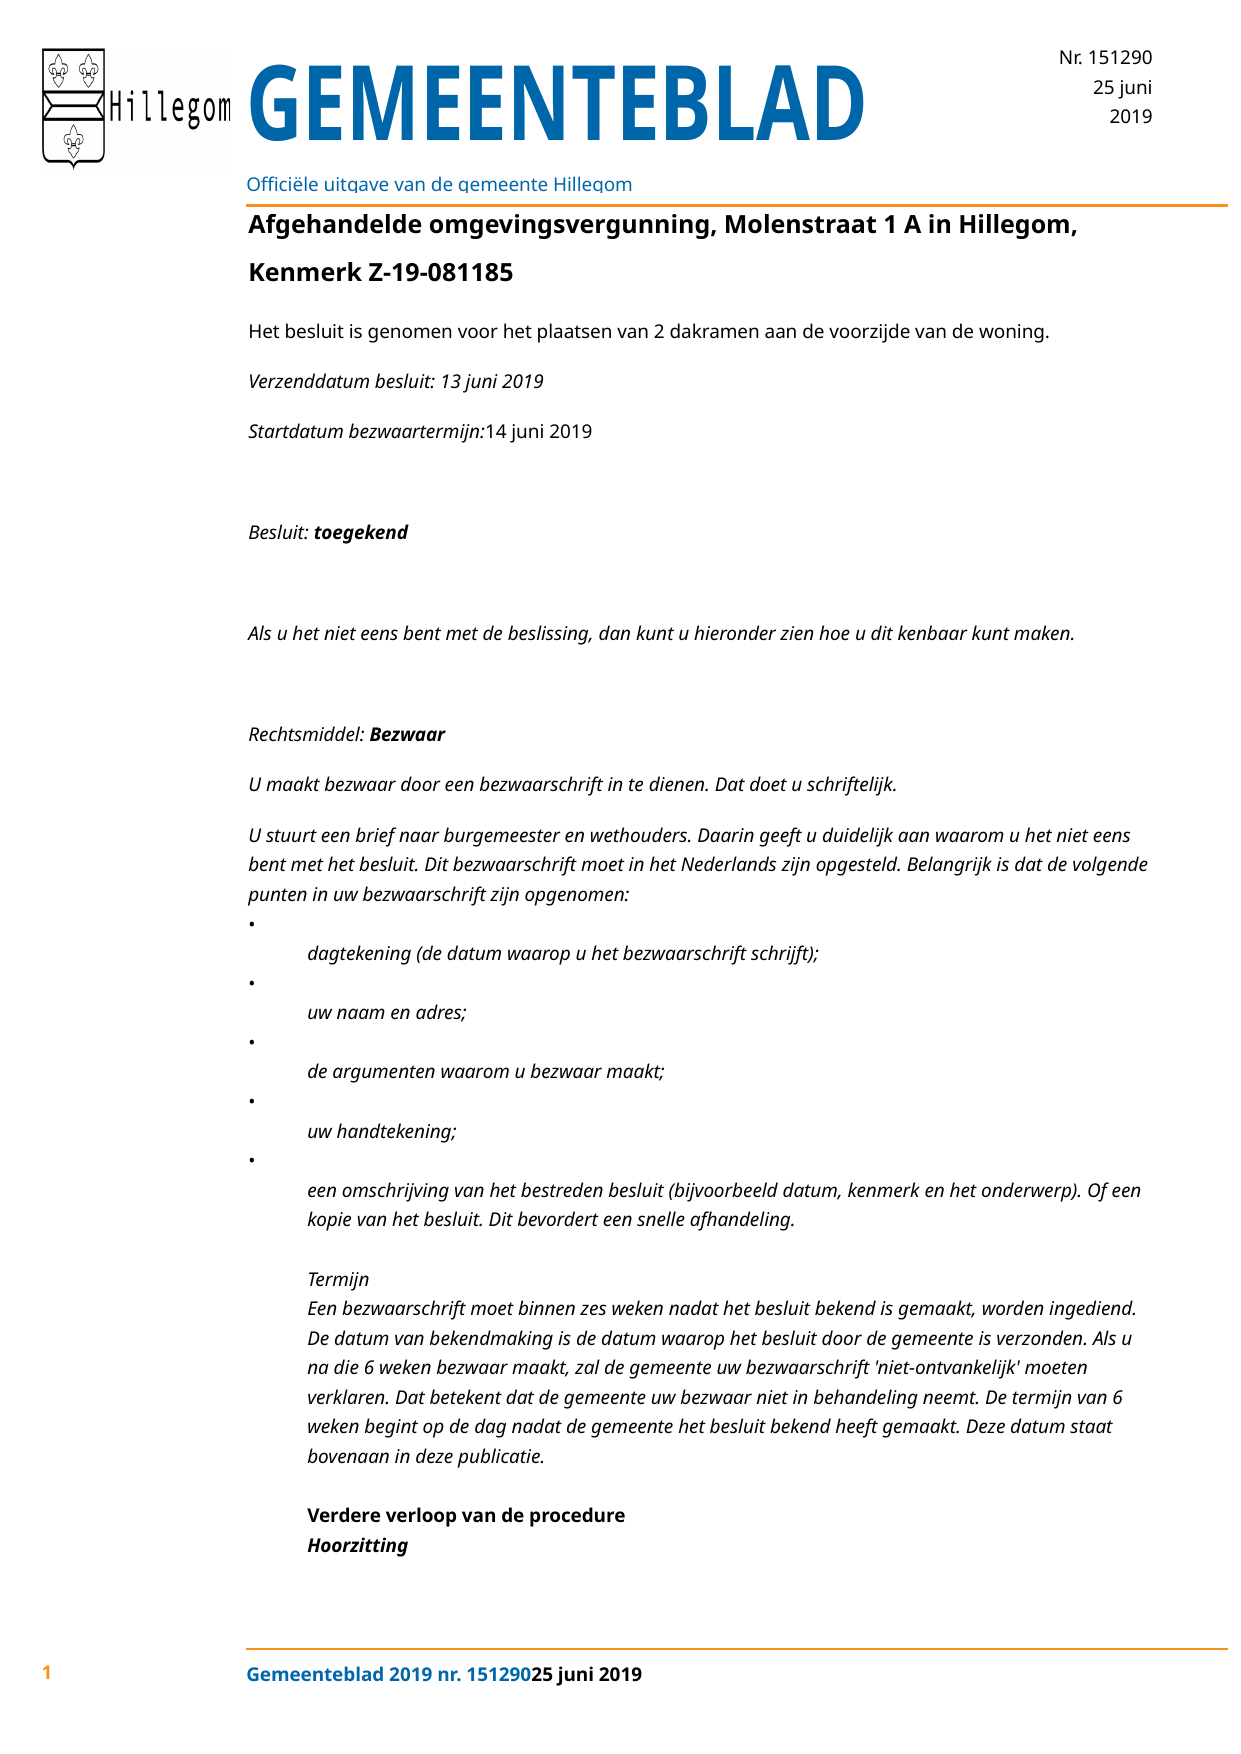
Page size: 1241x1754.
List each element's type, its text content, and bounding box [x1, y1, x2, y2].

text Verzenddatum besluit: 13 juni 2019 [248, 368, 1152, 394]
list een omschrijving van het bestreden besluit (bijvoorbeeld datum, kenmerk en het onderwerp). Of een kopie van het besluit. Dit bevordert een snelle afhandeling. [248, 1177, 1152, 1232]
text Als u het niet eens bent met de beslissing, dan kunt u hieronder zien hoe u dit kenbaar kunt maken. [248, 620, 1152, 646]
text Rechtsmiddel: Bezwaar [248, 721, 1152, 747]
list uw handtekening; [248, 1118, 1152, 1144]
picture [41, 47, 231, 172]
text U maakt bezwaar door een bezwaarschrift in te dienen. Dat doet u schriftelijk. [248, 772, 1152, 797]
list Hoorzitting [248, 1532, 1152, 1558]
list de argumenten waarom u bezwaar maakt; [248, 1059, 1152, 1084]
list uw naam en adres; [248, 999, 1152, 1025]
text Afgehandelde omgevingsvergunning, Molenstraat 1 A in Hillegom, Kenmerk Z-19-081185 [248, 207, 1152, 288]
list Verdere verloop van de procedure [248, 1502, 1152, 1528]
list Termijn [248, 1266, 1152, 1292]
text U stuurt een brief naar burgemeester en wethouders. Daarin geeft u duidelijk aan waarom u het niet eens bent met het besluit. Dit bezwaarschrift moet in het Nederlands zijn opgesteld. Belangrijk is dat de volgende punten in uw bezwaarschrift zijn opgenomen: [248, 822, 1152, 907]
list Een bezwaarschrift moet binnen zes weken nadat het besluit bekend is gemaakt, worden ingediend. De datum van bekendmaking is de datum waarop het besluit door de gemeente is verzonden. Als u na die 6 weken bezwaar maakt, zal de gemeente uw bezwaarschrift 'niet-ontvankelijk' moeten verklaren. Dat betekent dat de gemeente uw bezwaar niet in behandeling neemt. De termijn van 6 weken begint op de dag nadat de gemeente het besluit bekend heeft gemaakt. Deze datum staat bovenaan in deze publicatie. [248, 1295, 1152, 1469]
list dagtekening (de datum waarop u het bezwaarschrift schrijft); [248, 940, 1152, 966]
text Besluit: toegekend [248, 519, 1152, 545]
text Het besluit is genomen voor het plaatsen van 2 dakramen aan de voorzijde van de woning. [248, 318, 1152, 344]
text Startdatum bezwaartermijn:14 juni 2019 [248, 419, 1152, 444]
